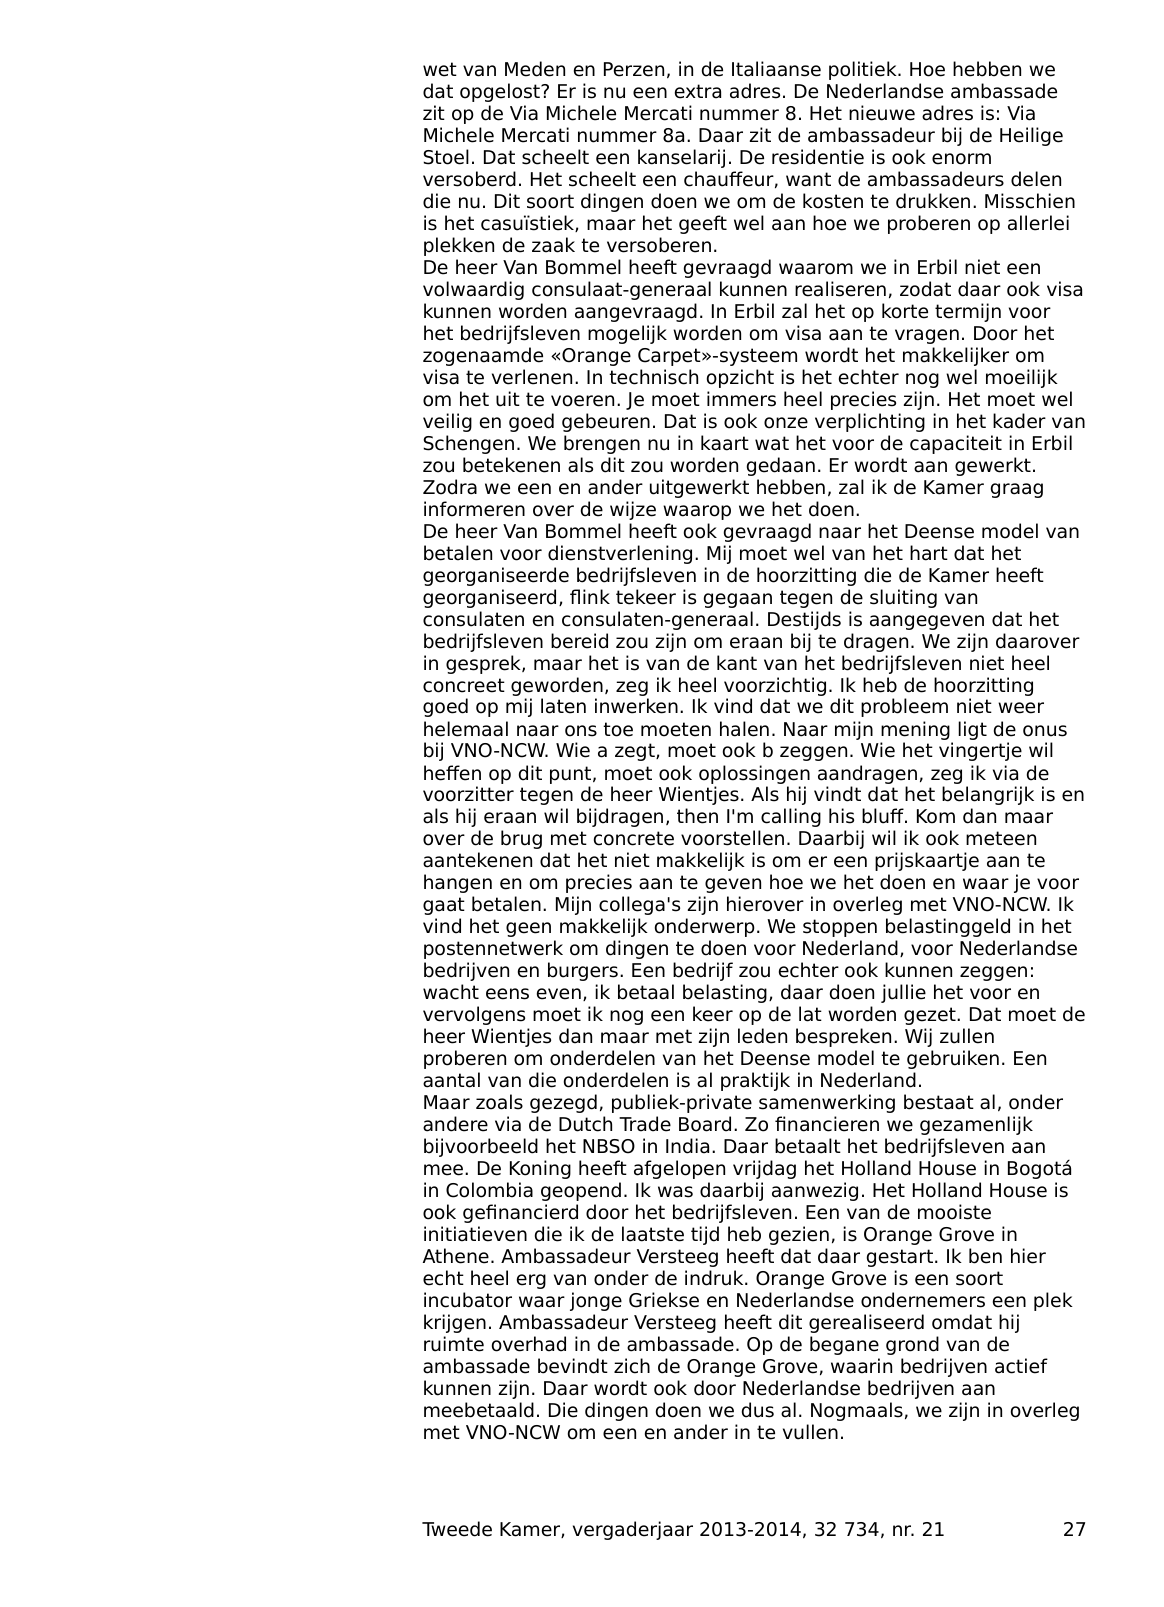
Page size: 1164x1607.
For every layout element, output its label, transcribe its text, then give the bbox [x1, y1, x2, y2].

text Maar zoals gezegd, publiek-private samenwerking bestaat al, onder andere via de Dutch Trade Board. Zo financieren we gezamenlijk bijvoorbeeld het NBSO in India. Daar betaalt het bedrijfsleven aan mee. De Koning heeft afgelopen vrijdag het Holland House in Bogotá in Colombia geopend. Ik was daarbij aanwezig. Het Holland House is ook gefinancierd door het bedrijfsleven. Een van de mooiste initiatieven die ik de laatste tijd heb gezien, is Orange Grove in Athene. Ambassadeur Versteeg heeft dat daar gestart. Ik ben hier echt heel erg van onder de indruk. Orange Grove is een soort incubator waar jonge Griekse en Nederlandse ondernemers een plek krijgen. Ambassadeur Versteeg heeft dit gerealiseerd omdat hij ruimte overhad in de ambassade. Op de begane grond van de ambassade bevindt zich de Orange Grove, waarin bedrijven actief kunnen zijn. Daar wordt ook door Nederlandse bedrijven aan meebetaald. Die dingen doen we dus al. Nogmaals, we zijn in overleg met VNO-NCW om een en ander in te vullen. [422, 1092, 1087, 1444]
text De heer Van Bommel heeft ook gevraagd naar het Deense model van betalen voor dienstverlening. Mij moet wel van het hart dat het georganiseerde bedrijfsleven in de hoorzitting die de Kamer heeft georganiseerd, flink tekeer is gegaan tegen de sluiting van consulaten en consulaten-generaal. Destijds is aangegeven dat het bedrijfsleven bereid zou zijn om eraan bij te dragen. We zijn daarover in gesprek, maar het is van de kant van het bedrijfsleven niet heel concreet geworden, zeg ik heel voorzichtig. Ik heb de hoorzitting goed op mij laten inwerken. Ik vind dat we dit probleem niet weer helemaal naar ons toe moeten halen. Naar mijn mening ligt de onus bij VNO-NCW. Wie a zegt, moet ook b zeggen. Wie het vingertje wil heffen op dit punt, moet ook oplossingen aandragen, zeg ik via de voorzitter tegen de heer Wientjes. Als hij vindt dat het belangrijk is en als hij eraan wil bijdragen, then I'm calling his bluff. Kom dan maar over de brug met concrete voorstellen. Daarbij wil ik ook meteen aantekenen dat het niet makkelijk is om er een prijskaartje aan te hangen en om precies aan te geven hoe we het doen en waar je voor gaat betalen. Mijn collega's zijn hierover in overleg met VNO-NCW. Ik vind het geen makkelijk onderwerp. We stoppen belastinggeld in het postennetwerk om dingen te doen voor Nederland, voor Nederlandse bedrijven en burgers. Een bedrijf zou echter ook kunnen zeggen: wacht eens even, ik betaal belasting, daar doen jullie het voor en vervolgens moet ik nog een keer op de lat worden gezet. Dat moet de heer Wientjes dan maar met zijn leden bespreken. Wij zullen proberen om onderdelen van het Deense model te gebruiken. Een aantal van die onderdelen is al praktijk in Nederland. [422, 521, 1087, 1092]
text wet van Meden en Perzen, in de Italiaanse politiek. Hoe hebben we dat opgelost? Er is nu een extra adres. De Nederlandse ambassade zit op de Via Michele Mercati nummer 8. Het nieuwe adres is: Via Michele Mercati nummer 8a. Daar zit de ambassadeur bij de Heilige Stoel. Dat scheelt een kanselarij. De residentie is ook enorm versoberd. Het scheelt een chauffeur, want de ambassadeurs delen die nu. Dit soort dingen doen we om de kosten te drukken. Misschien is het casuïstiek, maar het geeft wel aan hoe we proberen op allerlei plekken de zaak te versoberen. [422, 59, 1087, 257]
text De heer Van Bommel heeft gevraagd waarom we in Erbil niet een volwaardig consulaat-generaal kunnen realiseren, zodat daar ook visa kunnen worden aangevraagd. In Erbil zal het op korte termijn voor het bedrijfsleven mogelijk worden om visa aan te vragen. Door het zogenaamde «Orange Carpet»-systeem wordt het makkelijker om visa te verlenen. In technisch opzicht is het echter nog wel moeilijk om het uit te voeren. Je moet immers heel precies zijn. Het moet wel veilig en goed gebeuren. Dat is ook onze verplichting in het kader van Schengen. We brengen nu in kaart wat het voor de capaciteit in Erbil zou betekenen als dit zou worden gedaan. Er wordt aan gewerkt. Zodra we een en ander uitgewerkt hebben, zal ik de Kamer graag informeren over de wijze waarop we het doen. [422, 257, 1087, 521]
